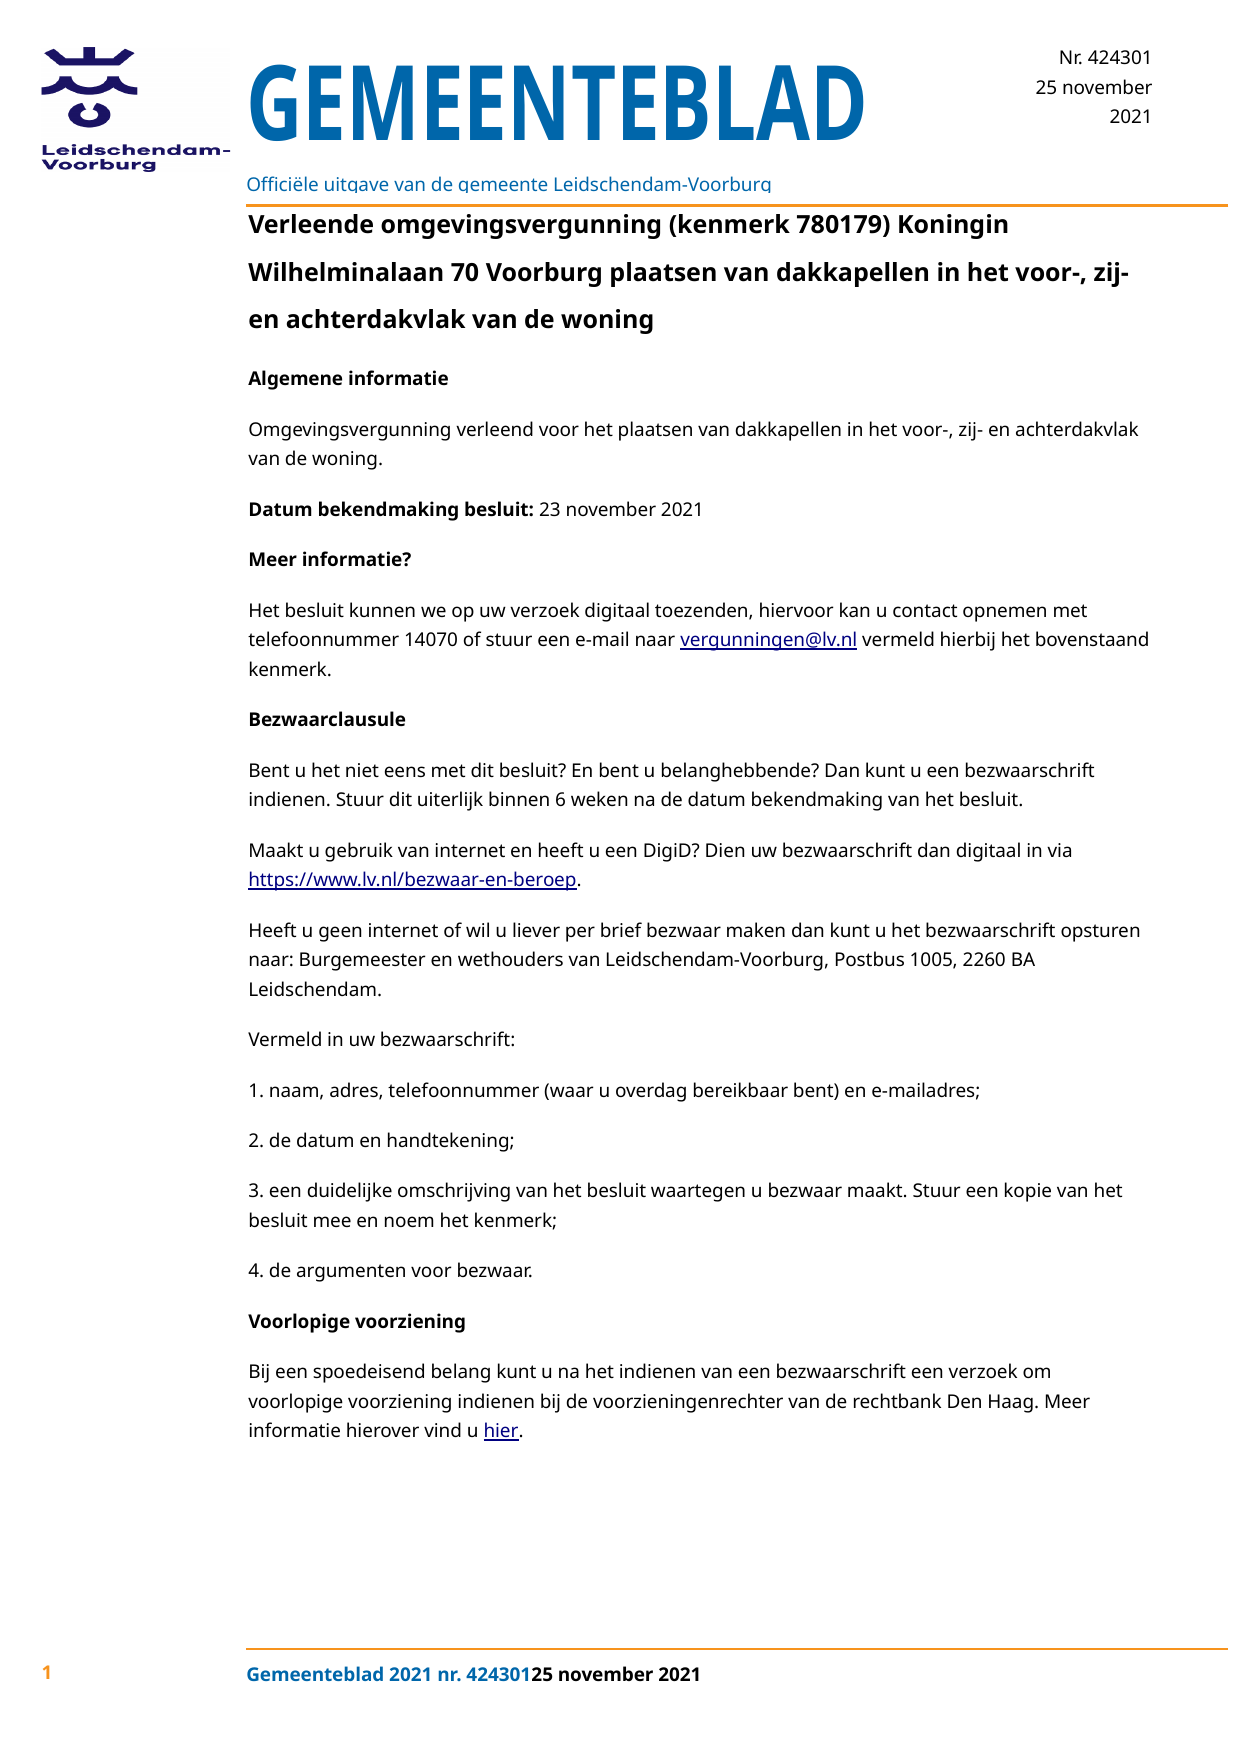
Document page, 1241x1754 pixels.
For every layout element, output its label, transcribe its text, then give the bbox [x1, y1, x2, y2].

text Voorlopige voorziening [248, 1308, 1152, 1334]
text 1. naam, adres, telefoonnummer (waar u overdag bereikbaar bent) en e-mailadres; [248, 1077, 1152, 1102]
text Maakt u gebruik van internet en heeft u een DigiD? Dien uw bezwaarschrift dan digitaal in via https://www.lv.nl/bezwaar-en-beroep. [248, 837, 1152, 892]
text Bezwaarclausule [248, 706, 1152, 732]
text 3. een duidelijke omschrijving van het besluit waartegen u bezwaar maakt. Stuur een kopie van het besluit mee en noem het kenmerk; [248, 1178, 1152, 1233]
text Bent u het niet eens met dit besluit? En bent u belanghebbende? Dan kunt u een bezwaarschrift indienen. Stuur dit uiterlijk binnen 6 weken na de datum bekendmaking van het besluit. [248, 757, 1152, 812]
text Bij een spoedeisend belang kunt u na het indienen van een bezwaarschrift een verzoek om voorlopige voorziening indienen bij de voorzieningenrechter van de rechtbank Den Haag. Meer informatie hierover vind u hier. [248, 1358, 1152, 1443]
text Vermeld in uw bezwaarschrift: [248, 1026, 1152, 1052]
text Meer informatie? [248, 546, 1152, 572]
text Verleende omgevingsvergunning (kenmerk 780179) Koningin Wilhelminalaan 70 Voorburg plaatsen van dakkapellen in het voor-, zij- en achterdakvlak van de woning [248, 207, 1152, 336]
text 4. de argumenten voor bezwaar. [248, 1258, 1152, 1283]
text Het besluit kunnen we op uw verzoek digitaal toezenden, hiervoor kan u contact opnemen met telefoonnummer 14070 of stuur een e-mail naar vergunningen@lv.nl vermeld hierbij het bovenstaand kenmerk. [248, 597, 1152, 682]
text Omgevingsvergunning verleend voor het plaatsen van dakkapellen in het voor-, zij- en achterdakvlak van de woning. [248, 416, 1152, 471]
text Datum bekendmaking besluit: 23 november 2021 [248, 496, 1152, 522]
text Heeft u geen internet of wil u liever per brief bezwaar maken dan kunt u het bezwaarschrift opsturen naar: Burgemeester en wethouders van Leidschendam-Voorburg, Postbus 1005, 2260 BA Leidschendam. [248, 917, 1152, 1002]
text 2. de datum en handtekening; [248, 1127, 1152, 1153]
text Algemene informatie [248, 366, 1152, 391]
picture [41, 47, 231, 172]
